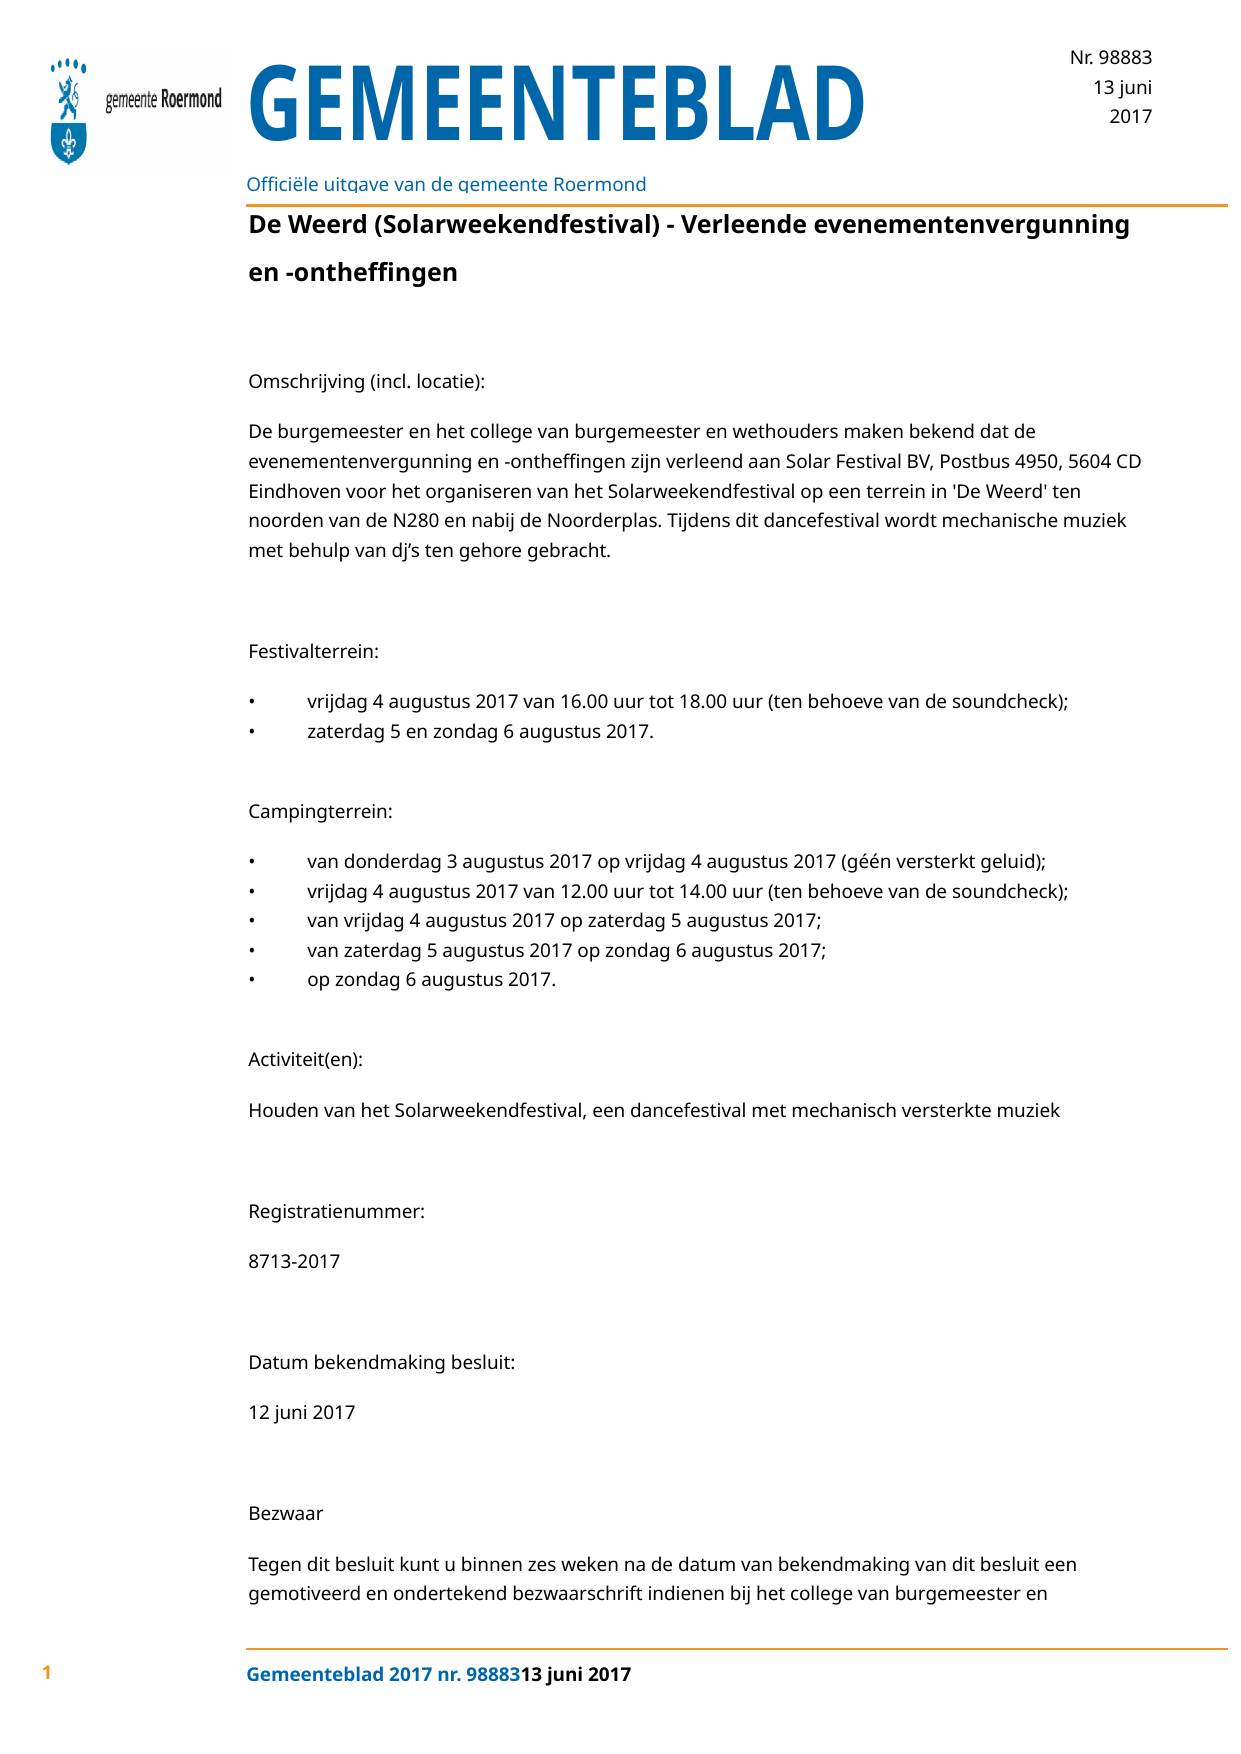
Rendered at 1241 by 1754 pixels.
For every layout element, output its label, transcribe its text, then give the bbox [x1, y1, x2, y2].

text De burgemeester en het college van burgemeester en wethouders maken bekend dat de evenementenvergunning en -ontheffingen zijn verleend aan Solar Festival BV, Postbus 4950, 5604 CD Eindhoven voor het organiseren van het Solarweekendfestival op een terrein in 'De Weerd' ten noorden van de N280 en nabij de Noorderplas. Tijdens dit dancefestival wordt mechanische muziek met behulp van dj’s ten gehore gebracht. [248, 419, 1152, 563]
list zaterdag 5 en zondag 6 augustus 2017. [248, 718, 1152, 744]
text Datum bekendmaking besluit: [248, 1349, 1152, 1375]
list van zaterdag 5 augustus 2017 op zondag 6 augustus 2017; [248, 937, 1152, 963]
text 8713-2017 [248, 1248, 1152, 1274]
text Omschrijving (incl. locatie): [248, 368, 1152, 394]
list van donderdag 3 augustus 2017 op vrijdag 4 augustus 2017 (géén versterkt geluid); [248, 848, 1152, 874]
text Houden van het Solarweekendfestival, een dancefestival met mechanisch versterkte muziek [248, 1097, 1152, 1123]
text Festivalterrein: [248, 638, 1152, 664]
list op zondag 6 augustus 2017. [248, 967, 1152, 992]
list vrijdag 4 augustus 2017 van 16.00 uur tot 18.00 uur (ten behoeve van de soundcheck); [248, 688, 1152, 714]
text Bezwaar [248, 1500, 1152, 1526]
text De Weerd (Solarweekendfestival) - Verleende evenementenvergunning en -ontheffingen [248, 207, 1152, 288]
text Tegen dit besluit kunt u binnen zes weken na de datum van bekendmaking van dit besluit een gemotiveerd en ondertekend bezwaarschrift indienen bij het college van burgemeester en [248, 1551, 1152, 1606]
text Activiteit(en): [248, 1047, 1152, 1072]
text 12 juni 2017 [248, 1399, 1152, 1425]
text Registratienummer: [248, 1198, 1152, 1224]
list vrijdag 4 augustus 2017 van 12.00 uur tot 14.00 uur (ten behoeve van de soundcheck); [248, 878, 1152, 904]
list van vrijdag 4 augustus 2017 op zaterdag 5 augustus 2017; [248, 907, 1152, 933]
text Campingterrein: [248, 798, 1152, 824]
picture [41, 47, 231, 172]
